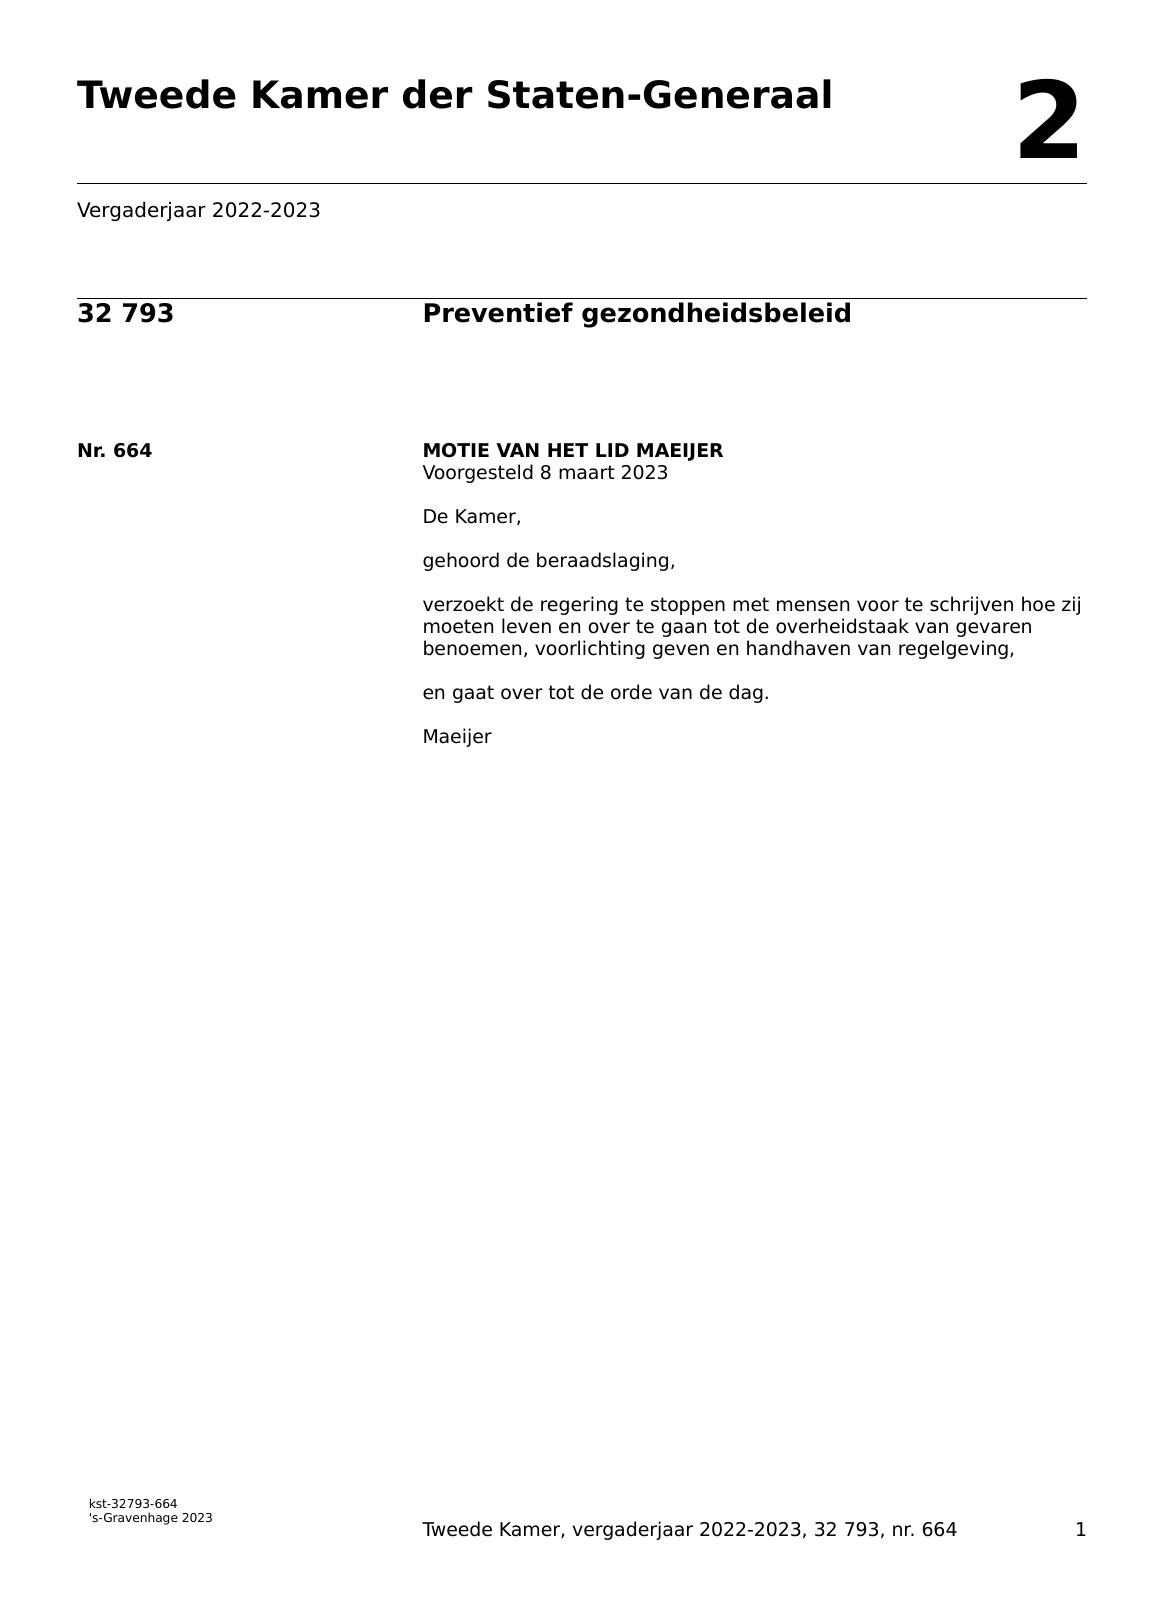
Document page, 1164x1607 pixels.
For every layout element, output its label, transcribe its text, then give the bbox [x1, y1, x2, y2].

table_header 2 [886, 59, 1087, 183]
text verzoekt de regering te stoppen met mensen voor te schrijven hoe zij moeten leven en over te gaan tot de overheidstaak van gevaren benoemen, voorlichting geven en handhaven van regelgeving, [422, 594, 1087, 660]
text Voorgesteld 8 maart 2023 [422, 462, 1087, 484]
subtitle Nr. 664 MOTIE VAN HET LID MAEIJER [77, 440, 1087, 462]
text Maeijer [422, 726, 1087, 748]
text 's-Gravenhage 2023 [88, 1511, 323, 1525]
table_cell Vergaderjaar 2022-2023 [77, 184, 1087, 298]
subtitle 32 793 Preventief gezondheidsbeleid [77, 299, 1087, 329]
text gehoord de beraadslaging, [422, 550, 1087, 572]
table_header Tweede Kamer der Staten-Generaal [77, 59, 886, 183]
text De Kamer, [422, 506, 1087, 528]
text en gaat over tot de orde van de dag. [422, 682, 1087, 704]
text kst-32793-664 [88, 1497, 323, 1511]
